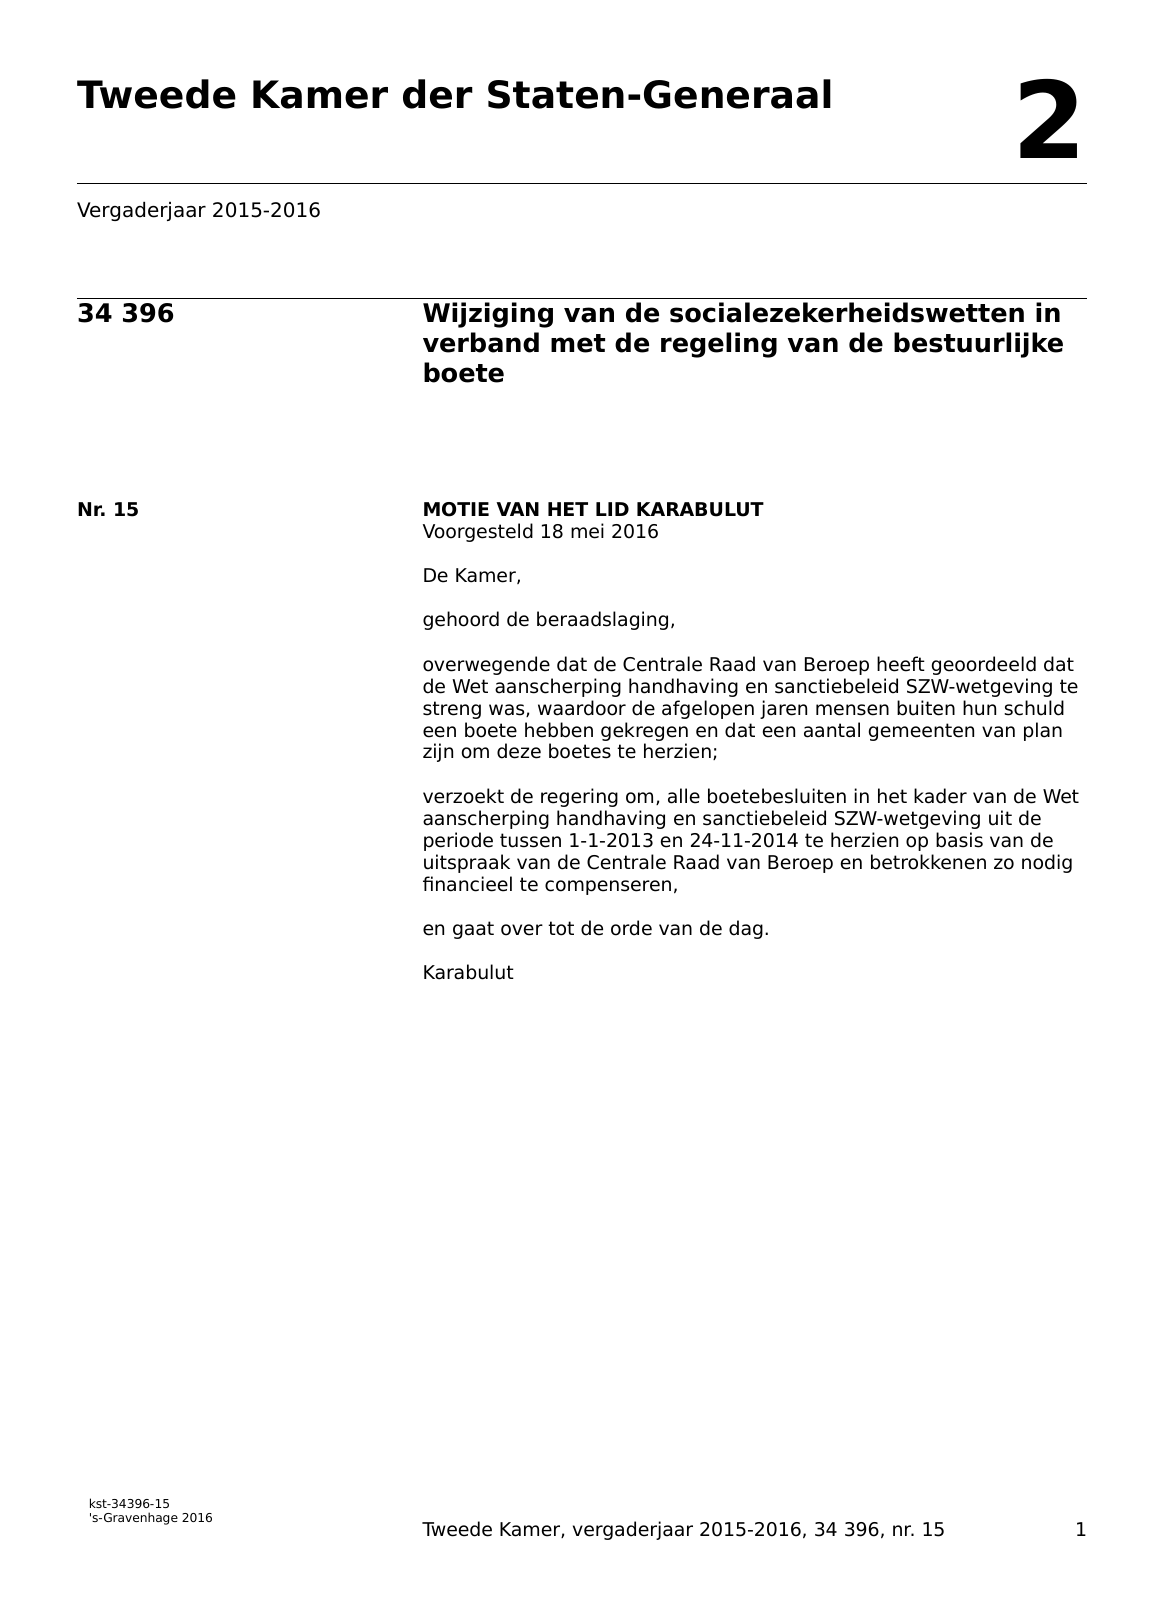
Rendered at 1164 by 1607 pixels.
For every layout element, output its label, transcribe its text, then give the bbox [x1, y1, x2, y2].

text en gaat over tot de orde van de dag. [422, 918, 1087, 940]
text verzoekt de regering om, alle boetebesluiten in het kader van de Wet aanscherping handhaving en sanctiebeleid SZW-wetgeving uit de periode tussen 1-1-2013 en 24-11-2014 te herzien op basis van de uitspraak van de Centrale Raad van Beroep en betrokkenen zo nodig financieel te compenseren, [422, 786, 1087, 896]
text Voorgesteld 18 mei 2016 [422, 521, 1087, 543]
subtitle Nr. 15 MOTIE VAN HET LID KARABULUT [77, 499, 1087, 521]
table_header Tweede Kamer der Staten-Generaal [77, 59, 886, 183]
text kst-34396-15 [88, 1497, 323, 1511]
text Karabulut [422, 962, 1087, 984]
subtitle 34 396 Wijziging van de socialezekerheidswetten in verband met de regeling van de bestuurlijke boete [77, 299, 1087, 388]
text gehoord de beraadslaging, [422, 609, 1087, 631]
text 's-Gravenhage 2016 [88, 1511, 323, 1525]
table_header 2 [886, 59, 1087, 183]
table_cell Vergaderjaar 2015-2016 [77, 184, 1087, 298]
text overwegende dat de Centrale Raad van Beroep heeft geoordeeld dat de Wet aanscherping handhaving en sanctiebeleid SZW-wetgeving te streng was, waardoor de afgelopen jaren mensen buiten hun schuld een boete hebben gekregen en dat een aantal gemeenten van plan zijn om deze boetes te herzien; [422, 653, 1087, 763]
text De Kamer, [422, 565, 1087, 587]
